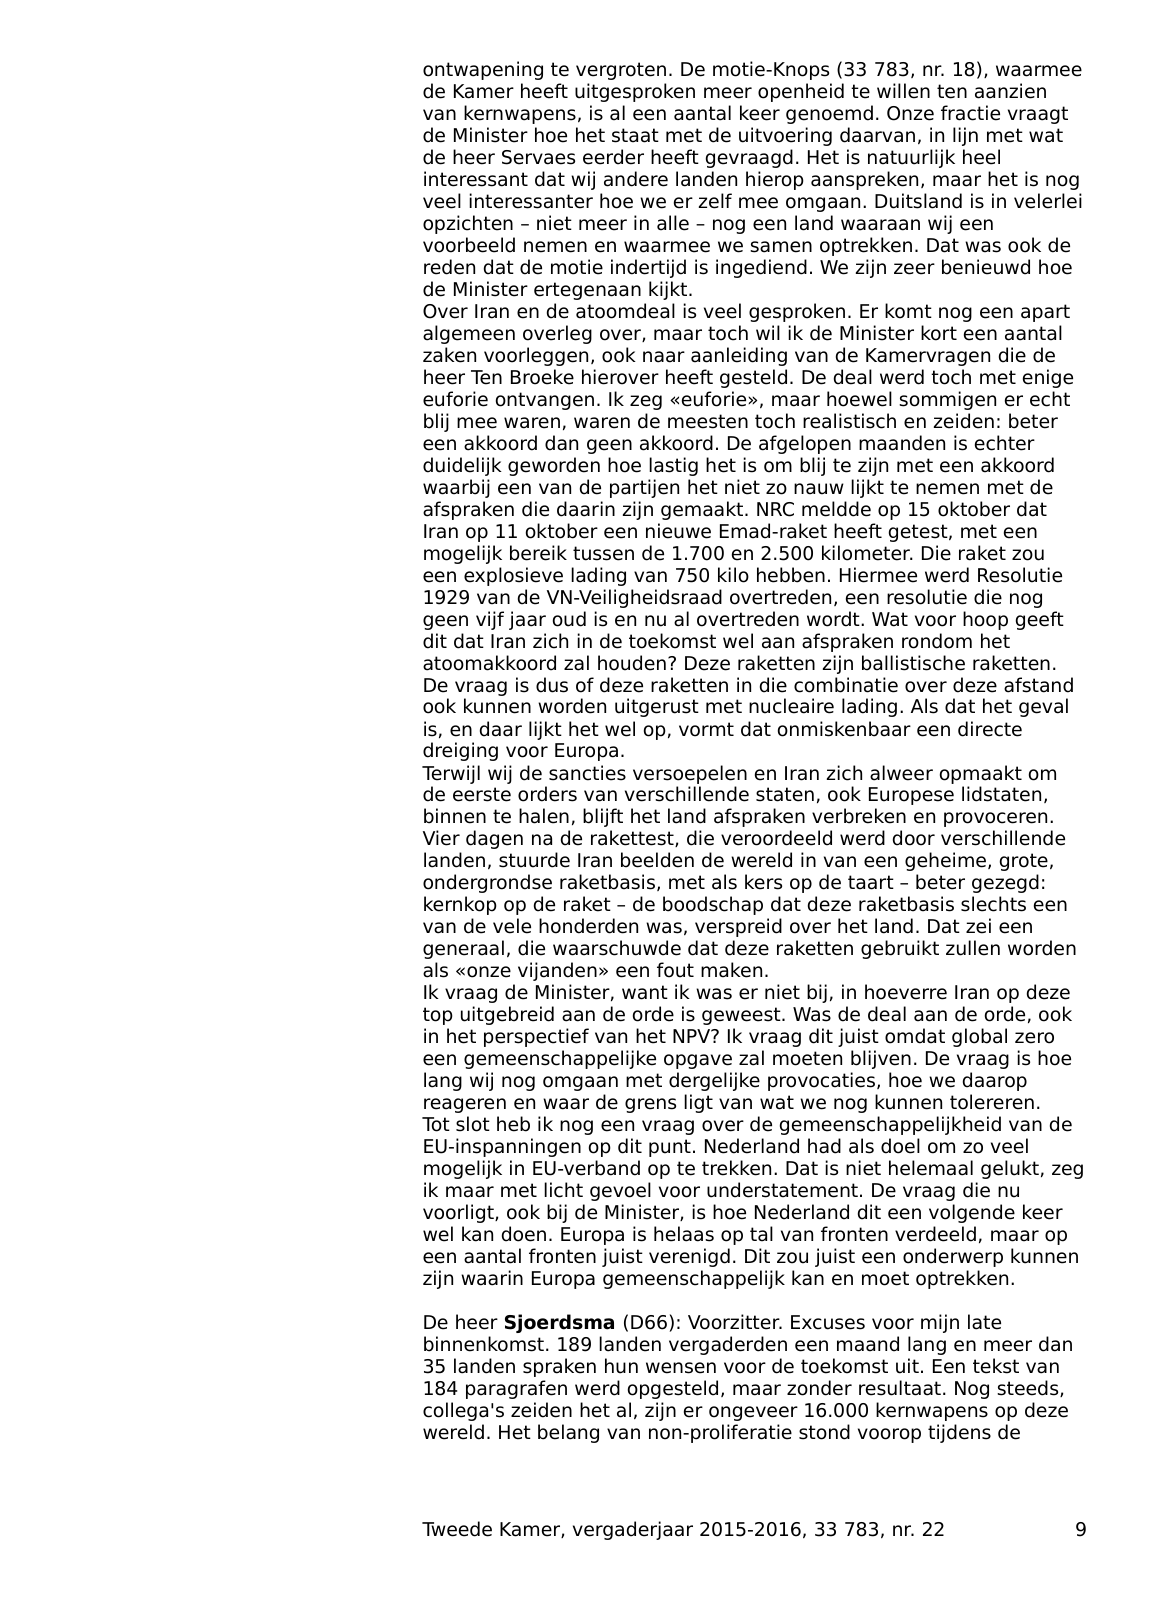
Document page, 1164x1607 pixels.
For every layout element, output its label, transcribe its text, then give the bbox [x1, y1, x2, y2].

text Terwijl wij de sancties versoepelen en Iran zich alweer opmaakt om de eerste orders van verschillende staten, ook Europese lidstaten, binnen te halen, blijft het land afspraken verbreken en provoceren. Vier dagen na de rakettest, die veroordeeld werd door verschillende landen, stuurde Iran beelden de wereld in van een geheime, grote, ondergrondse raketbasis, met als kers op de taart – beter gezegd: kernkop op de raket – de boodschap dat deze raketbasis slechts een van de vele honderden was, verspreid over het land. Dat zei een generaal, die waarschuwde dat deze raketten gebruikt zullen worden als «onze vijanden» een fout maken. [422, 762, 1087, 982]
text ontwapening te vergroten. De motie-Knops (33 783, nr. 18), waarmee de Kamer heeft uitgesproken meer openheid te willen ten aanzien van kernwapens, is al een aantal keer genoemd. Onze fractie vraagt de Minister hoe het staat met de uitvoering daarvan, in lijn met wat de heer Servaes eerder heeft gevraagd. Het is natuurlijk heel interessant dat wij andere landen hierop aanspreken, maar het is nog veel interessanter hoe we er zelf mee omgaan. Duitsland is in velerlei opzichten – niet meer in alle – nog een land waaraan wij een voorbeeld nemen en waarmee we samen optrekken. Dat was ook de reden dat de motie indertijd is ingediend. We zijn zeer benieuwd hoe de Minister ertegenaan kijkt. [422, 59, 1087, 301]
text Over Iran en de atoomdeal is veel gesproken. Er komt nog een apart algemeen overleg over, maar toch wil ik de Minister kort een aantal zaken voorleggen, ook naar aanleiding van de Kamervragen die de heer Ten Broeke hierover heeft gesteld. De deal werd toch met enige euforie ontvangen. Ik zeg «euforie», maar hoewel sommigen er echt blij mee waren, waren de meesten toch realistisch en zeiden: beter een akkoord dan geen akkoord. De afgelopen maanden is echter duidelijk geworden hoe lastig het is om blij te zijn met een akkoord waarbij een van de partijen het niet zo nauw lijkt te nemen met de afspraken die daarin zijn gemaakt. NRC meldde op 15 oktober dat Iran op 11 oktober een nieuwe Emad-raket heeft getest, met een mogelijk bereik tussen de 1.700 en 2.500 kilometer. Die raket zou een explosieve lading van 750 kilo hebben. Hiermee werd Resolutie 1929 van de VN-Veiligheidsraad overtreden, een resolutie die nog geen vijf jaar oud is en nu al overtreden wordt. Wat voor hoop geeft dit dat Iran zich in de toekomst wel aan afspraken rondom het atoomakkoord zal houden? Deze raketten zijn ballistische raketten. De vraag is dus of deze raketten in die combinatie over deze afstand ook kunnen worden uitgerust met nucleaire lading. Als dat het geval is, en daar lijkt het wel op, vormt dat onmiskenbaar een directe dreiging voor Europa. [422, 301, 1087, 762]
text De heer Sjoerdsma (D66): Voorzitter. Excuses voor mijn late binnenkomst. 189 landen vergaderden een maand lang en meer dan 35 landen spraken hun wensen voor de toekomst uit. Een tekst van 184 paragrafen werd opgesteld, maar zonder resultaat. Nog steeds, collega's zeiden het al, zijn er ongeveer 16.000 kernwapens op deze wereld. Het belang van non-proliferatie stond voorop tijdens de [422, 1312, 1087, 1444]
text Ik vraag de Minister, want ik was er niet bij, in hoeverre Iran op deze top uitgebreid aan de orde is geweest. Was de deal aan de orde, ook in het perspectief van het NPV? Ik vraag dit juist omdat global zero een gemeenschappelijke opgave zal moeten blijven. De vraag is hoe lang wij nog omgaan met dergelijke provocaties, hoe we daarop reageren en waar de grens ligt van wat we nog kunnen tolereren. [422, 982, 1087, 1114]
text Tot slot heb ik nog een vraag over de gemeenschappelijkheid van de EU-inspanningen op dit punt. Nederland had als doel om zo veel mogelijk in EU-verband op te trekken. Dat is niet helemaal gelukt, zeg ik maar met licht gevoel voor understatement. De vraag die nu voorligt, ook bij de Minister, is hoe Nederland dit een volgende keer wel kan doen. Europa is helaas op tal van fronten verdeeld, maar op een aantal fronten juist verenigd. Dit zou juist een onderwerp kunnen zijn waarin Europa gemeenschappelijk kan en moet optrekken. [422, 1114, 1087, 1290]
